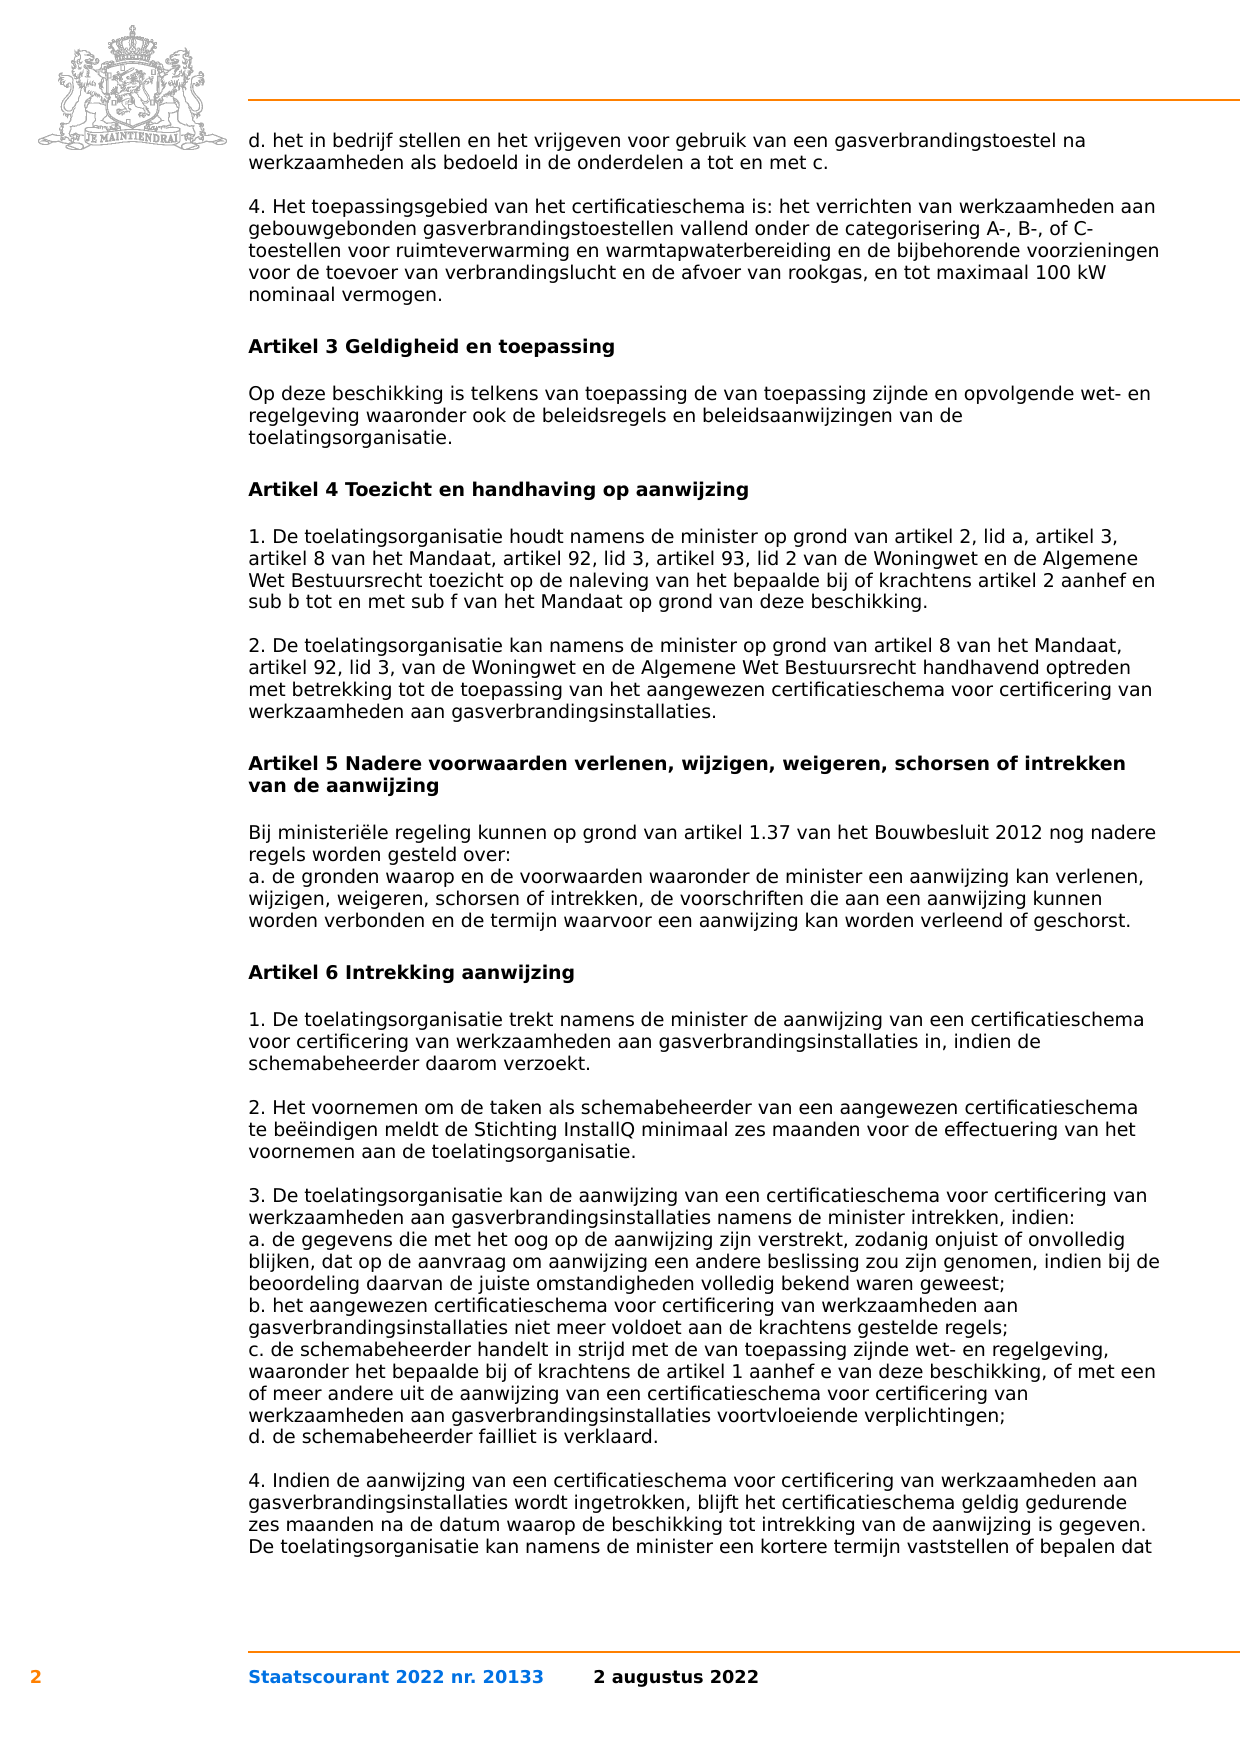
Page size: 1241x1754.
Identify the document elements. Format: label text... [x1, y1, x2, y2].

text Op deze beschikking is telkens van toepassing de van toepassing zijnde en opvolgende wet- en regelgeving waaronder ook de beleidsregels en beleidsaanwijzingen van de toelatingsorganisatie. [248, 383, 1163, 448]
text 2. Het voornemen om de taken als schemabeheerder van een aangewezen certificatieschema te beëindigen meldt de Stichting InstallQ minimaal zes maanden voor de effectuering van het voornemen aan de toelatingsorganisatie. [248, 1097, 1163, 1163]
text 1. De toelatingsorganisatie houdt namens de minister op grond van artikel 2, lid a, artikel 3, artikel 8 van het Mandaat, artikel 92, lid 3, artikel 93, lid 2 van de Woningwet en de Algemene Wet Bestuursrecht toezicht op de naleving van het bepaalde bij of krachtens artikel 2 aanhef en sub b tot en met sub f van het Mandaat op grond van deze beschikking. [248, 526, 1163, 613]
text a. de gegevens die met het oog op de aanwijzing zijn verstrekt, zodanig onjuist of onvolledig blijken, dat op de aanvraag om aanwijzing een andere beslissing zou zijn genomen, indien bij de beoordeling daarvan de juiste omstandigheden volledig bekend waren geweest; [248, 1229, 1163, 1294]
text 3. De toelatingsorganisatie kan de aanwijzing van een certificatieschema voor certificering van werkzaamheden aan gasverbrandingsinstallaties namens de minister intrekken, indien: [248, 1185, 1163, 1229]
text 4. Het toepassingsgebied van het certificatieschema is: het verrichten van werkzaamheden aan gebouwgebonden gasverbrandingstoestellen vallend onder de categorisering A-, B-, of C-toestellen voor ruimteverwarming en warmtapwaterbereiding en de bijbehorende voorzieningen voor de toevoer van verbrandingslucht en de afvoer van rookgas, en tot maximaal 100 kW nominaal vermogen. [248, 196, 1163, 306]
text d. het in bedrijf stellen en het vrijgeven voor gebruik van een gasverbrandingstoestel na werkzaamheden als bedoeld in de onderdelen a tot en met c. [248, 130, 1163, 174]
text Bij ministeriële regeling kunnen op grond van artikel 1.37 van het Bouwbesluit 2012 nog nadere regels worden gesteld over: [248, 822, 1163, 866]
subtitle Artikel 3 Geldigheid en toepassing [248, 336, 1163, 358]
text 1. De toelatingsorganisatie trekt namens de minister de aanwijzing van een certificatieschema voor certificering van werkzaamheden aan gasverbrandingsinstallaties in, indien de schemabeheerder daarom verzoekt. [248, 1009, 1163, 1075]
text a. de gronden waarop en de voorwaarden waaronder de minister een aanwijzing kan verlenen, wijzigen, weigeren, schorsen of intrekken, de voorschriften die aan een aanwijzing kunnen worden verbonden en de termijn waarvoor een aanwijzing kan worden verleend of geschorst. [248, 866, 1163, 932]
subtitle Artikel 6 Intrekking aanwijzing [248, 962, 1163, 984]
picture [38, 25, 227, 150]
text 4. Indien de aanwijzing van een certificatieschema voor certificering van werkzaamheden aan gasverbrandingsinstallaties wordt ingetrokken, blijft het certificatieschema geldig gedurende zes maanden na de datum waarop de beschikking tot intrekking van de aanwijzing is gegeven. De toelatingsorganisatie kan namens de minister een kortere termijn vaststellen of bepalen dat [248, 1470, 1163, 1558]
text 2. De toelatingsorganisatie kan namens de minister op grond van artikel 8 van het Mandaat, artikel 92, lid 3, van de Woningwet en de Algemene Wet Bestuursrecht handhavend optreden met betrekking tot de toepassing van het aangewezen certificatieschema voor certificering van werkzaamheden aan gasverbrandingsinstallaties. [248, 635, 1163, 723]
text c. de schemabeheerder handelt in strijd met de van toepassing zijnde wet- en regelgeving, waaronder het bepaalde bij of krachtens de artikel 1 aanhef e van deze beschikking, of met een of meer andere uit de aanwijzing van een certificatieschema voor certificering van werkzaamheden aan gasverbrandingsinstallaties voortvloeiende verplichtingen; [248, 1338, 1163, 1426]
subtitle Artikel 5 Nadere voorwaarden verlenen, wijzigen, weigeren, schorsen of intrekken van de aanwijzing [248, 753, 1163, 797]
text d. de schemabeheerder failliet is verklaard. [248, 1426, 1163, 1448]
subtitle Artikel 4 Toezicht en handhaving op aanwijzing [248, 478, 1163, 501]
text b. het aangewezen certificatieschema voor certificering van werkzaamheden aan gasverbrandingsinstallaties niet meer voldoet aan de krachtens gestelde regels; [248, 1294, 1163, 1338]
